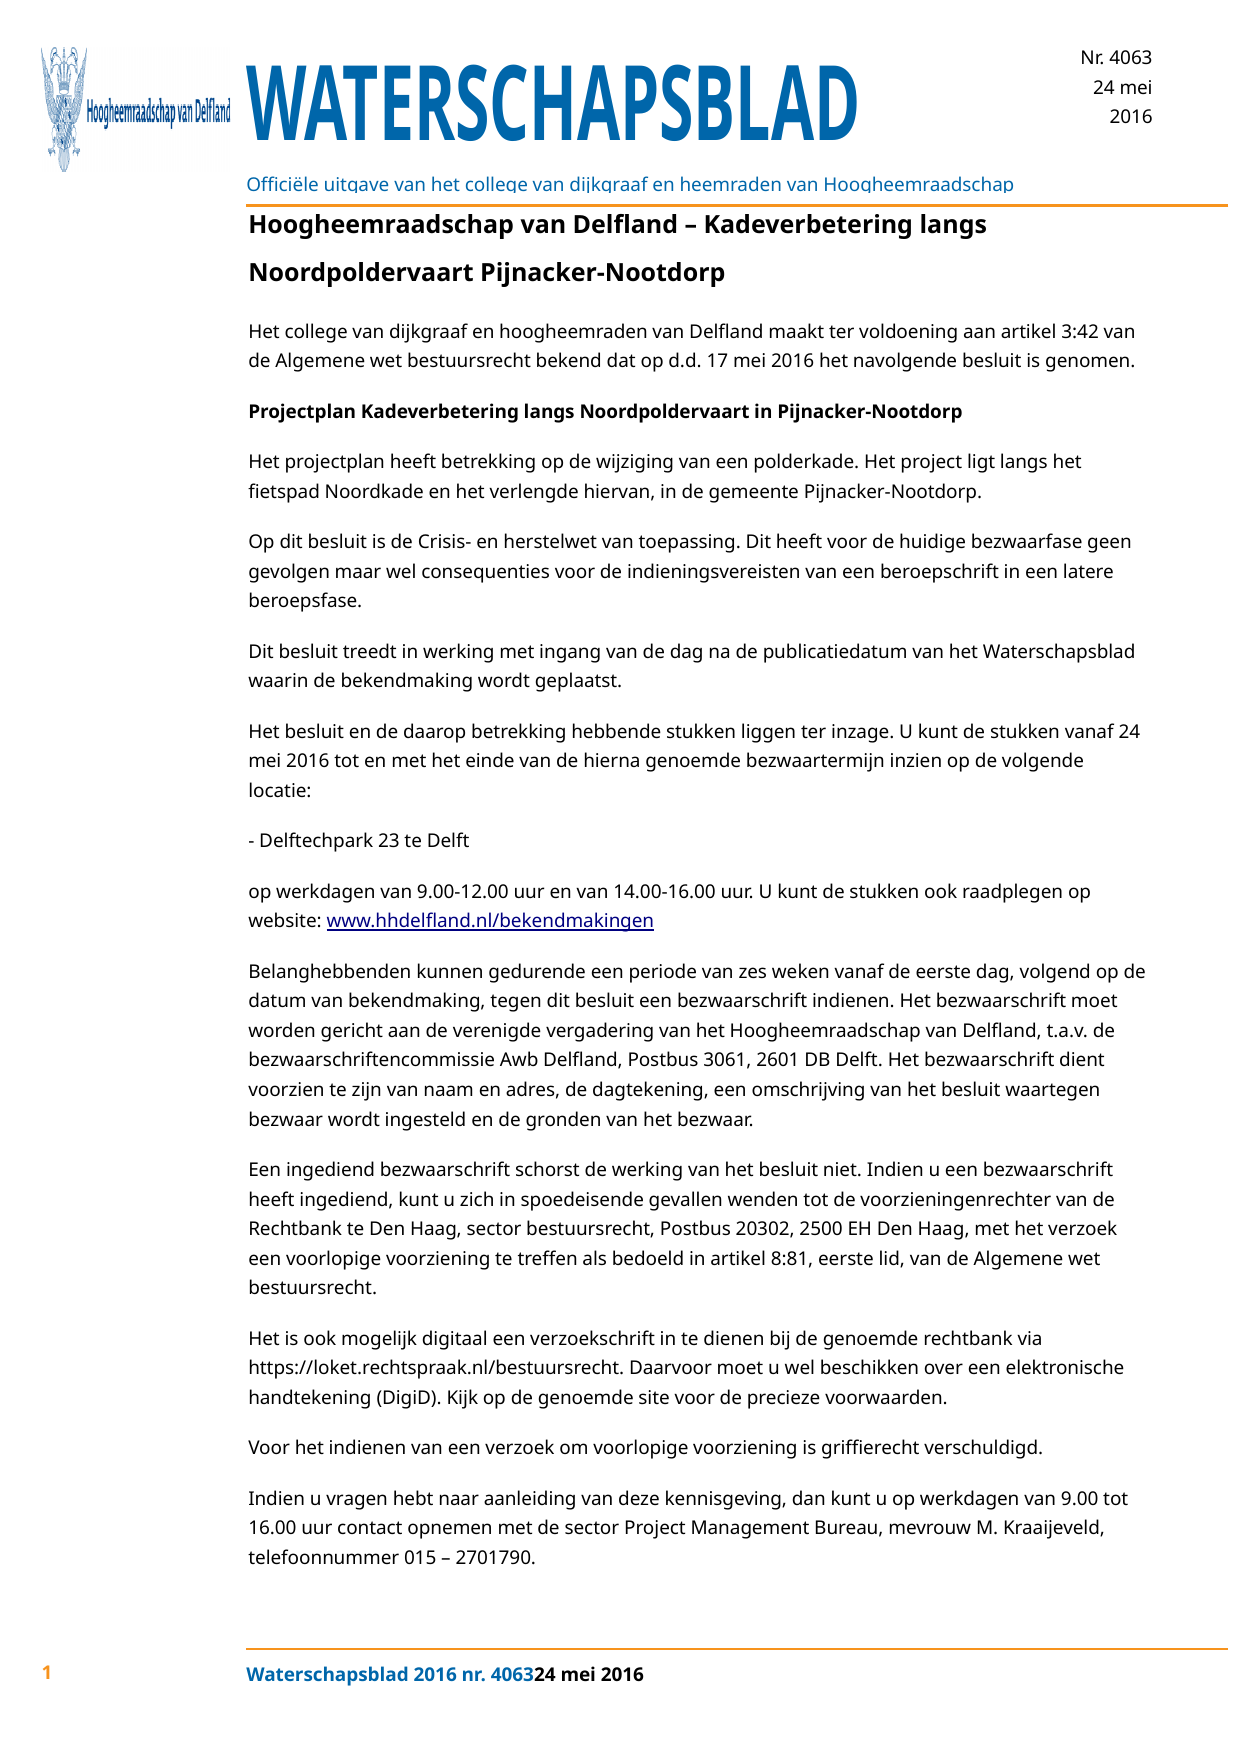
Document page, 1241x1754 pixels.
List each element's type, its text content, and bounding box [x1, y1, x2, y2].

picture [41, 47, 231, 172]
text - Delftechpark 23 te Delft [248, 827, 1152, 853]
text Dit besluit treedt in werking met ingang van de dag na de publicatiedatum van het Waterschapsblad waarin de bekendmaking wordt geplaatst. [248, 638, 1152, 693]
text Het college van dijkgraaf en hoogheemraden van Delfland maakt ter voldoening aan artikel 3:42 van de Algemene wet bestuursrecht bekend dat op d.d. 17 mei 2016 het navolgende besluit is genomen. [248, 318, 1152, 373]
text Het is ook mogelijk digitaal een verzoekschrift in te dienen bij de genoemde rechtbank via https://loket.rechtspraak.nl/bestuursrecht. Daarvoor moet u wel beschikken over een elektronische handtekening (DigiD). Kijk op de genoemde site voor de precieze voorwaarden. [248, 1325, 1152, 1410]
text op werkdagen van 9.00-12.00 uur en van 14.00-16.00 uur. U kunt de stukken ook raadplegen op website: www.hhdelfland.nl/bekendmakingen [248, 878, 1152, 933]
text Voor het indienen van een verzoek om voorlopige voorziening is griffierecht verschuldigd. [248, 1434, 1152, 1460]
text Het projectplan heeft betrekking op de wijziging van een polderkade. Het project ligt langs het fietspad Noordkade en het verlengde hiervan, in de gemeente Pijnacker-Nootdorp. [248, 448, 1152, 504]
text Een ingediend bezwaarschrift schorst de werking van het besluit niet. Indien u een bezwaarschrift heeft ingediend, kunt u zich in spoedeisende gevallen wenden tot de voorzieningenrechter van de Rechtbank te Den Haag, sector bestuursrecht, Postbus 20302, 2500 EH Den Haag, met het verzoek een voorlopige voorziening te treffen als bedoeld in artikel 8:81, eerste lid, van de Algemene wet bestuursrecht. [248, 1156, 1152, 1300]
text Op dit besluit is de Crisis- en herstelwet van toepassing. Dit heeft voor de huidige bezwaarfase geen gevolgen maar wel consequenties voor de indieningsvereisten van een beroepschrift in een latere beroepsfase. [248, 528, 1152, 613]
text Indien u vragen hebt naar aanleiding van deze kennisgeving, dan kunt u op werkdagen van 9.00 tot 16.00 uur contact opnemen met de sector Project Management Bureau, mevrouw M. Kraaijeveld, telefoonnummer 015 – 2701790. [248, 1485, 1152, 1570]
text Projectplan Kadeverbetering langs Noordpoldervaart in Pijnacker-Nootdorp [248, 398, 1152, 424]
text Belanghebbenden kunnen gedurende een periode van zes weken vanaf de eerste dag, volgend op de datum van bekendmaking, tegen dit besluit een bezwaarschrift indienen. Het bezwaarschrift moet worden gericht aan de verenigde vergadering van het Hoogheemraadschap van Delfland, t.a.v. de bezwaarschriftencommissie Awb Delfland, Postbus 3061, 2601 DB Delft. Het bezwaarschrift dient voorzien te zijn van naam en adres, de dagtekening, een omschrijving van het besluit waartegen bezwaar wordt ingesteld en de gronden van het bezwaar. [248, 958, 1152, 1132]
text Het besluit en de daarop betrekking hebbende stukken liggen ter inzage. U kunt de stukken vanaf 24 mei 2016 tot en met het einde van de hierna genoemde bezwaartermijn inzien op de volgende locatie: [248, 718, 1152, 803]
text Hoogheemraadschap van Delfland – Kadeverbetering langs Noordpoldervaart Pijnacker-Nootdorp [248, 207, 1152, 288]
